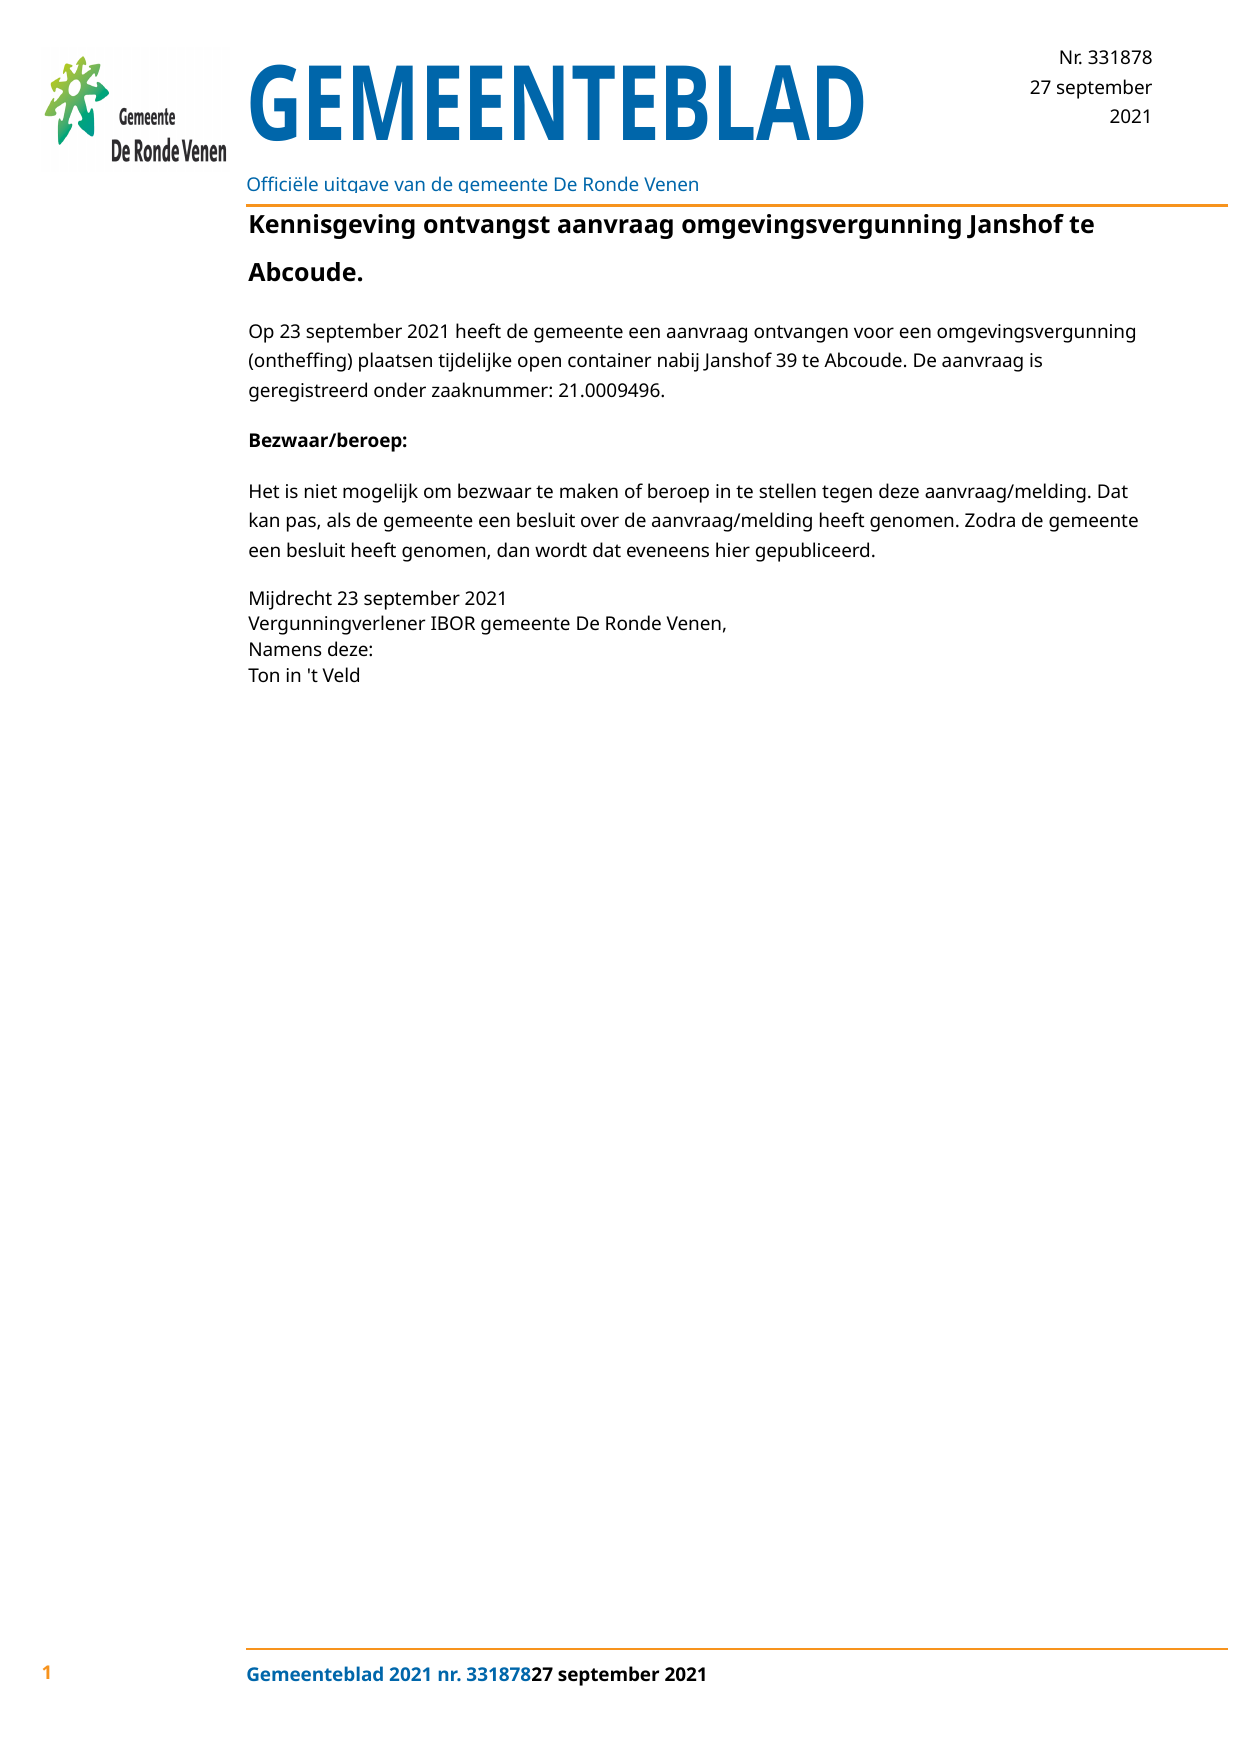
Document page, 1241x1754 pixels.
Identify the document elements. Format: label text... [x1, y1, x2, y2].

text Het is niet mogelijk om bezwaar te maken of beroep in te stellen tegen deze aanvraag/melding. Dat kan pas, als de gemeente een besluit over de aanvraag/melding heeft genomen. Zodra de gemeente een besluit heeft genomen, dan wordt dat eveneens hier gepubliceerd. [248, 478, 1152, 563]
text Kennisgeving ontvangst aanvraag omgevingsvergunning Janshof te Abcoude. [248, 207, 1152, 288]
text Bezwaar/beroep: [248, 427, 1152, 453]
text Namens deze: [248, 636, 1152, 662]
text Mijdrecht 23 september 2021 [248, 585, 1152, 611]
picture [41, 47, 231, 172]
text Ton in 't Veld [248, 662, 1152, 688]
text Vergunningverlener IBOR gemeente De Ronde Venen, [248, 611, 1152, 636]
text Op 23 september 2021 heeft de gemeente een aanvraag ontvangen voor een omgevingsvergunning (ontheffing) plaatsen tijdelijke open container nabij Janshof 39 te Abcoude. De aanvraag is geregistreerd onder zaaknummer: 21.0009496. [248, 318, 1152, 403]
